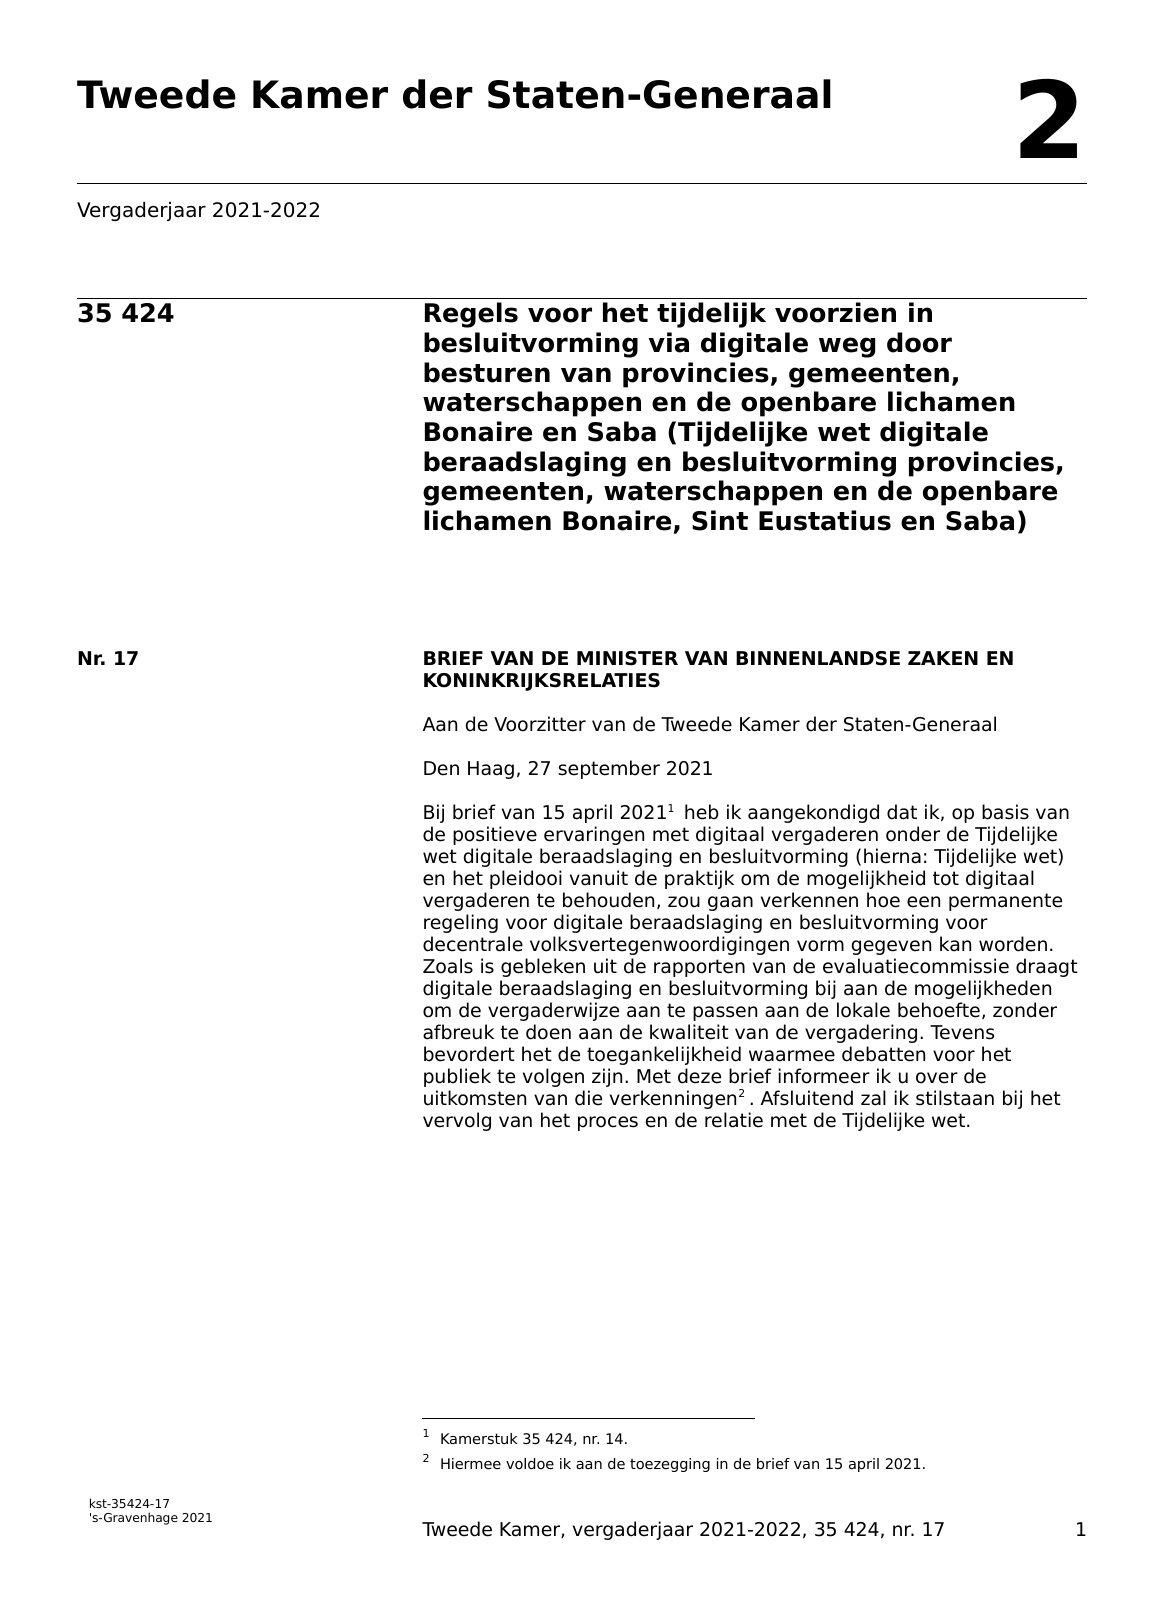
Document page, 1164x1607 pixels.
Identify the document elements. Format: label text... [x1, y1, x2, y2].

text Hiermee voldoe ik aan de toezegging in de brief van 15 april 2021. [422, 1452, 1087, 1474]
subtitle Nr. 17 BRIEF VAN DE MINISTER VAN BINNENLANDSE ZAKEN EN KONINKRIJKSRELATIES [77, 647, 1087, 691]
text Bij brief van 15 april 2021 heb ik aangekondigd dat ik, op basis van de positieve ervaringen met digitaal vergaderen onder de Tijdelijke wet digitale beraadslaging en besluitvorming (hierna: Tijdelijke wet) en het pleidooi vanuit de praktijk om de mogelijkheid tot digitaal vergaderen te behouden, zou gaan verkennen hoe een permanente regeling voor digitale beraadslaging en besluitvorming voor decentrale volksvertegenwoordigingen vorm gegeven kan worden. Zoals is gebleken uit de rapporten van de evaluatiecommissie draagt digitale beraadslaging en besluitvorming bij aan de mogelijkheden om de vergaderwijze aan te passen aan de lokale behoefte, zonder afbreuk te doen aan de kwaliteit van de vergadering. Tevens bevordert het de toegankelijkheid waarmee debatten voor het publiek te volgen zijn. Met deze brief informeer ik u over de uitkomsten van die verkenningen. Afsluitend zal ik stilstaan bij het vervolg van het proces en de relatie met de Tijdelijke wet. [422, 802, 1087, 1132]
text Den Haag, 27 september 2021 [422, 758, 1087, 780]
table_header 2 [886, 59, 1087, 183]
text 's-Gravenhage 2021 [88, 1511, 323, 1525]
text Kamerstuk 35 424, nr. 14. [422, 1427, 1087, 1449]
table_cell Vergaderjaar 2021-2022 [77, 184, 1087, 298]
subtitle 35 424 Regels voor het tijdelijk voorzien in besluitvorming via digitale weg door besturen van provincies, gemeenten, waterschappen en de openbare lichamen Bonaire en Saba (Tijdelijke wet digitale beraadslaging en besluitvorming provincies, gemeenten, waterschappen en de openbare lichamen Bonaire, Sint Eustatius en Saba) [77, 299, 1087, 536]
text Aan de Voorzitter van de Tweede Kamer der Staten-Generaal [422, 714, 1087, 736]
table_header Tweede Kamer der Staten-Generaal [77, 59, 886, 183]
text kst-35424-17 [88, 1497, 323, 1511]
